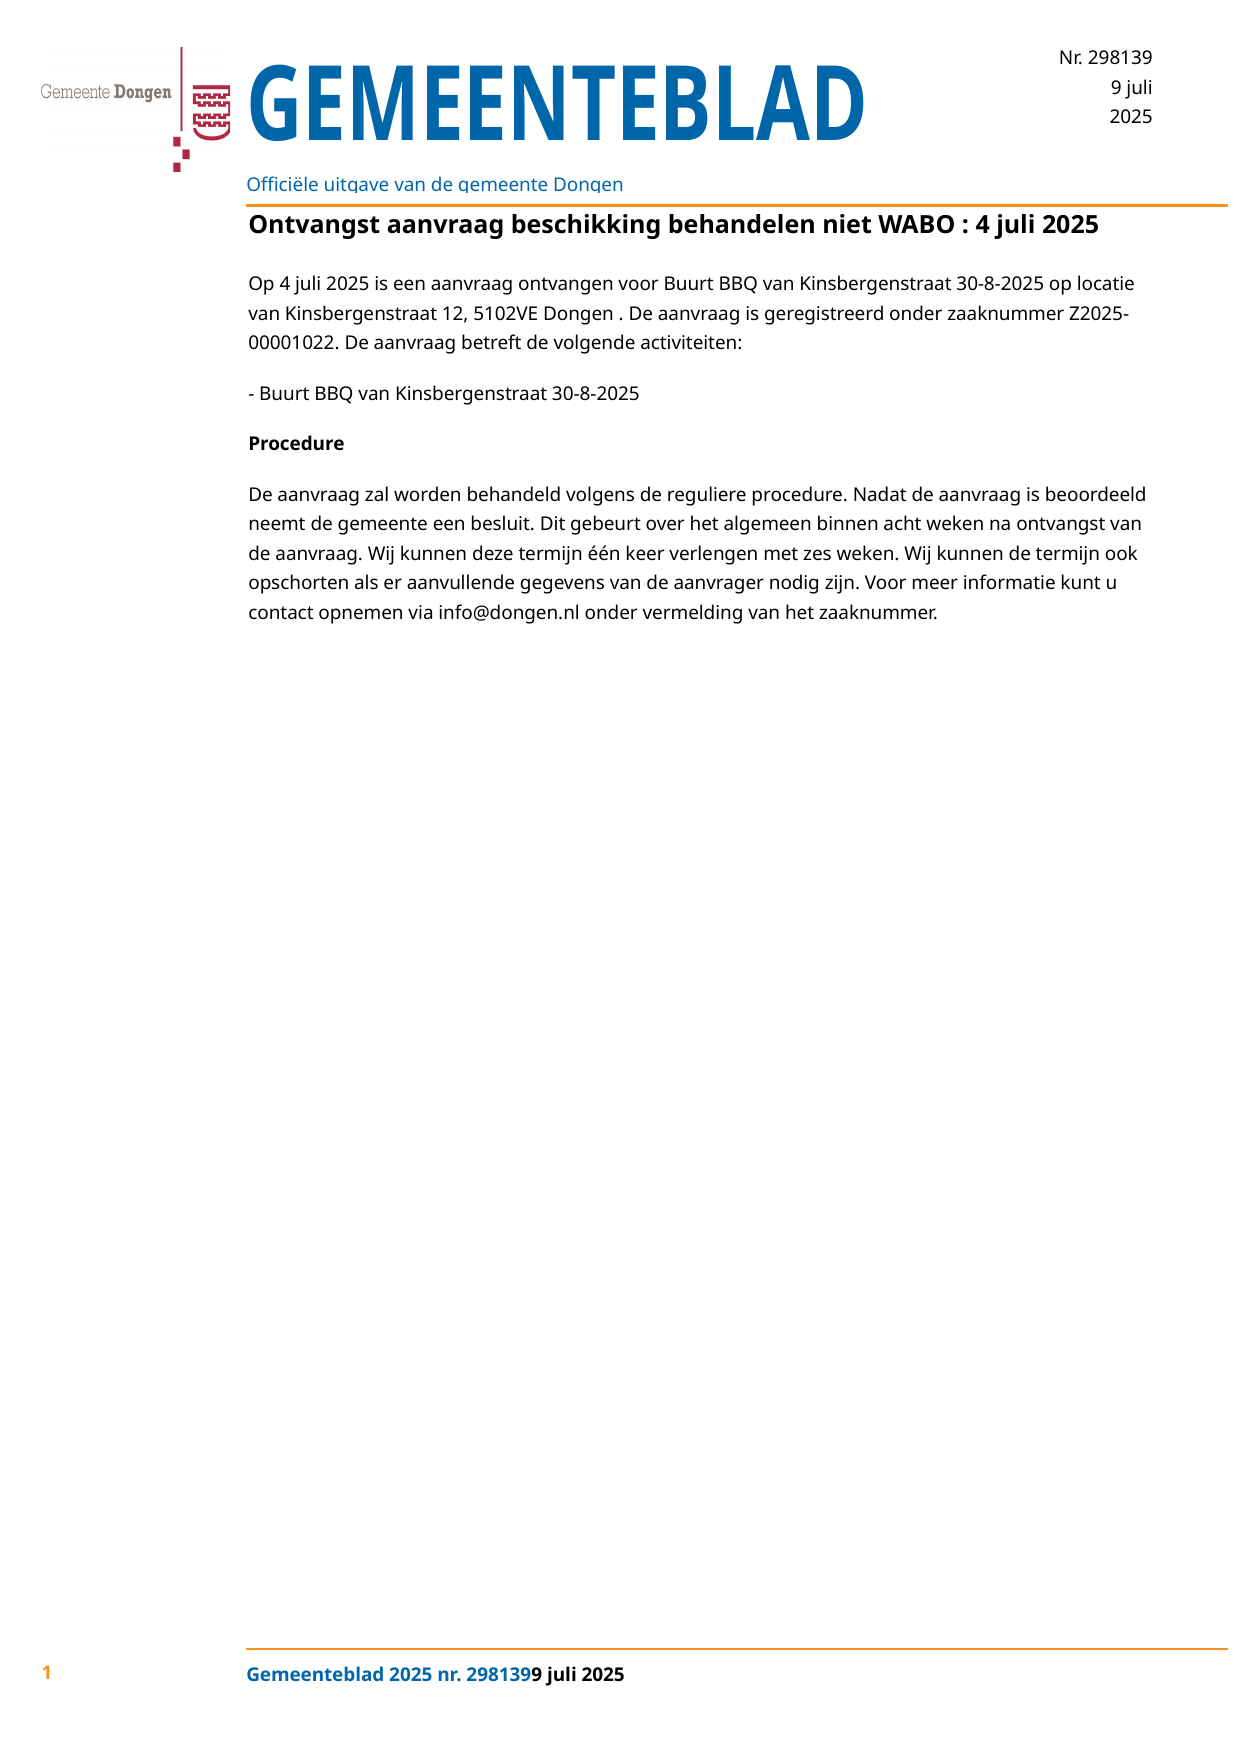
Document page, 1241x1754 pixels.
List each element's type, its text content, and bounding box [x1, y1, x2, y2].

picture [41, 47, 231, 172]
text - Buurt BBQ van Kinsbergenstraat 30-8-2025 [248, 380, 1152, 406]
text Op 4 juli 2025 is een aanvraag ontvangen voor Buurt BBQ van Kinsbergenstraat 30-8-2025 op locatie van Kinsbergenstraat 12, 5102VE Dongen . De aanvraag is geregistreerd onder zaaknummer Z2025-00001022. De aanvraag betreft de volgende activiteiten: [248, 270, 1152, 355]
text De aanvraag zal worden behandeld volgens de reguliere procedure. Nadat de aanvraag is beoordeeld neemt de gemeente een besluit. Dit gebeurt over het algemeen binnen acht weken na ontvangst van de aanvraag. Wij kunnen deze termijn één keer verlengen met zes weken. Wij kunnen de termijn ook opschorten als er aanvullende gegevens van de aanvrager nodig zijn. Voor meer informatie kunt u contact opnemen via info@dongen.nl onder vermelding van het zaaknummer. [248, 481, 1152, 625]
text Procedure [248, 430, 1152, 456]
text Ontvangst aanvraag beschikking behandelen niet WABO : 4 juli 2025 [248, 207, 1152, 241]
